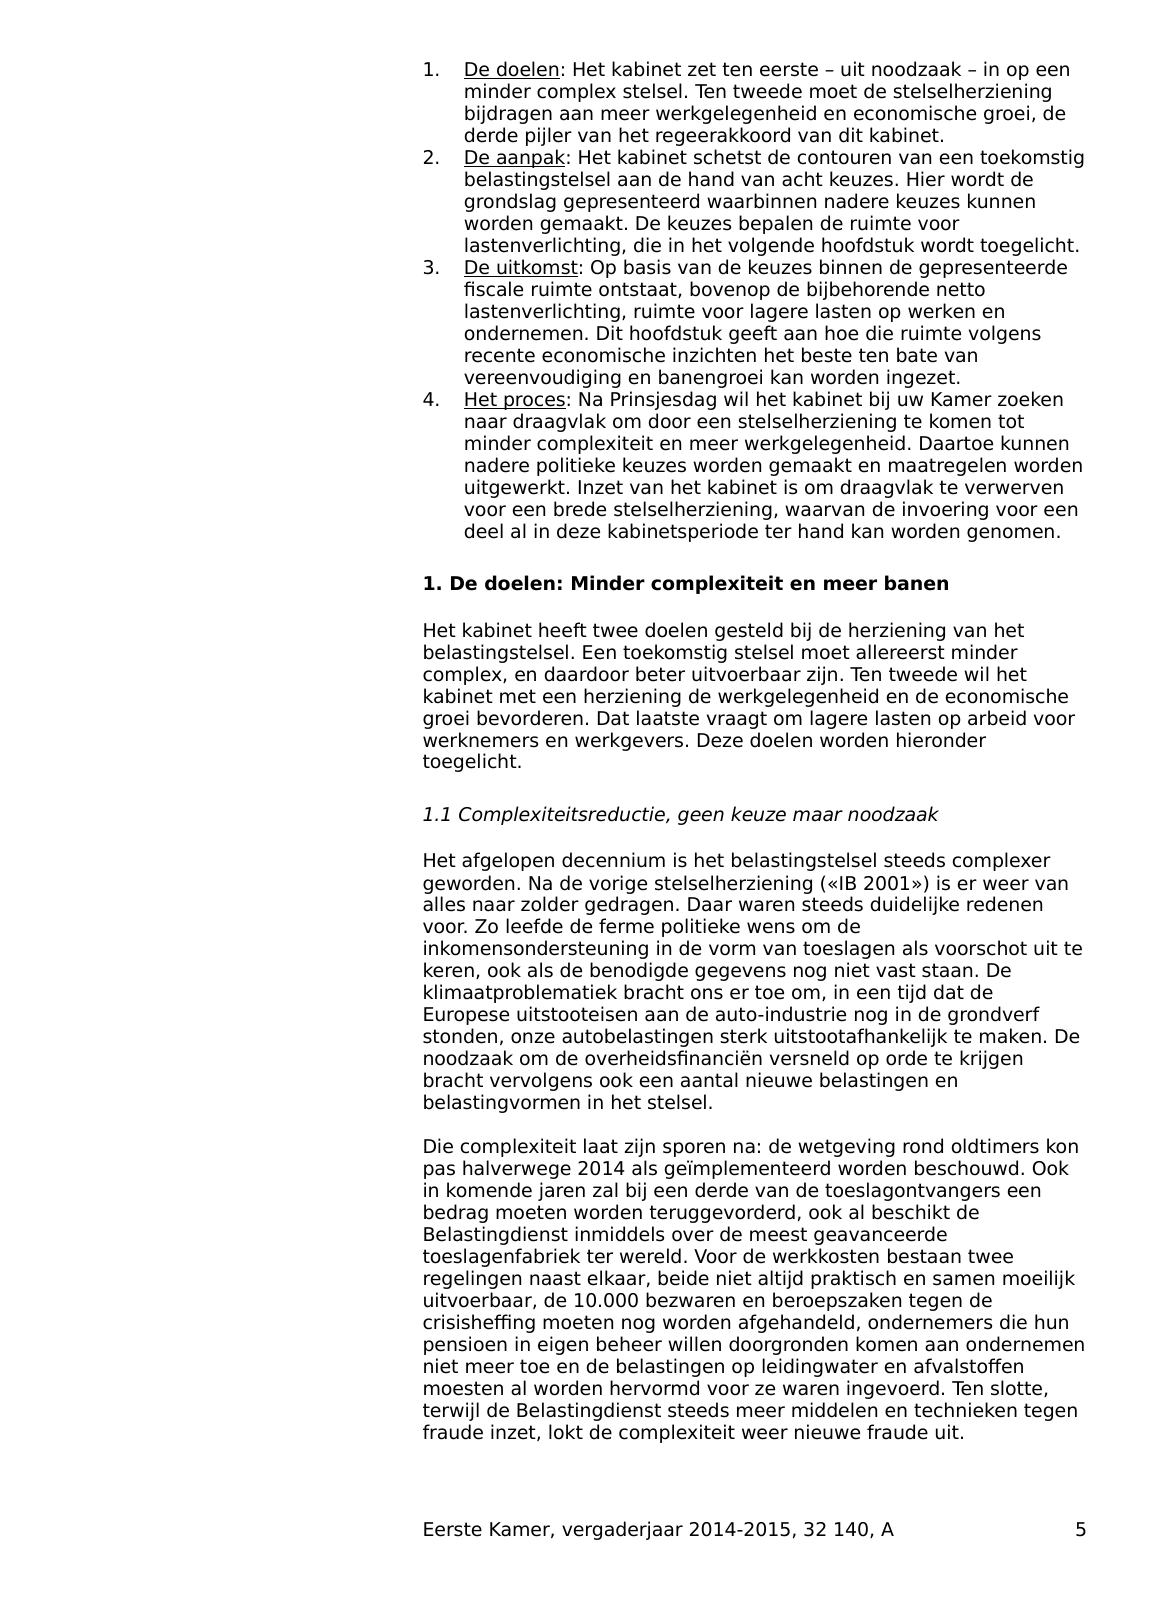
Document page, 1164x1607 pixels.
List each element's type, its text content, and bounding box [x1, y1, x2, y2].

subtitle 1.1 Complexiteitsreductie, geen keuze maar noodzaak [422, 803, 1087, 825]
text Het kabinet heeft twee doelen gesteld bij de herziening van het belastingstelsel. Een toekomstig stelsel moet allereerst minder complex, en daardoor beter uitvoerbaar zijn. Ten tweede wil het kabinet met een herziening de werkgelegenheid en de economische groei bevorderen. Dat laatste vraagt om lagere lasten op arbeid voor werknemers en werkgevers. Deze doelen worden hieronder toegelicht. [422, 619, 1087, 773]
subtitle 1. De doelen: Minder complexiteit en meer banen [422, 573, 1087, 594]
text 2. De aanpak: Het kabinet schetst de contouren van een toekomstig belastingstelsel aan de hand van acht keuzes. Hier wordt de grondslag gepresenteerd waarbinnen nadere keuzes kunnen worden gemaakt. De keuzes bepalen de ruimte voor lastenverlichting, die in het volgende hoofdstuk wordt toegelicht. [422, 147, 1087, 257]
text Het afgelopen decennium is het belastingstelsel steeds complexer geworden. Na de vorige stelselherziening («IB 2001») is er weer van alles naar zolder gedragen. Daar waren steeds duidelijke redenen voor. Zo leefde de ferme politieke wens om de inkomensondersteuning in de vorm van toeslagen als voorschot uit te keren, ook als de benodigde gegevens nog niet vast staan. De klimaatproblematiek bracht ons er toe om, in een tijd dat de Europese uitstooteisen aan de auto-industrie nog in de grondverf stonden, onze autobelastingen sterk uitstootafhankelijk te maken. De noodzaak om de overheidsfinanciën versneld op orde te krijgen bracht vervolgens ook een aantal nieuwe belastingen en belastingvormen in het stelsel. [422, 850, 1087, 1114]
text 1. De doelen: Het kabinet zet ten eerste – uit noodzaak – in op een minder complex stelsel. Ten tweede moet de stelselherziening bijdragen aan meer werkgelegenheid en economische groei, de derde pijler van het regeerakkoord van dit kabinet. [422, 59, 1087, 147]
text Die complexiteit laat zijn sporen na: de wetgeving rond oldtimers kon pas halverwege 2014 als geïmplementeerd worden beschouwd. Ook in komende jaren zal bij een derde van de toeslagontvangers een bedrag moeten worden teruggevorderd, ook al beschikt de Belastingdienst inmiddels over de meest geavanceerde toeslagenfabriek ter wereld. Voor de werkkosten bestaan twee regelingen naast elkaar, beide niet altijd praktisch en samen moeilijk uitvoerbaar, de 10.000 bezwaren en beroepszaken tegen de crisisheffing moeten nog worden afgehandeld, ondernemers die hun pensioen in eigen beheer willen doorgronden komen aan ondernemen niet meer toe en de belastingen op leidingwater en afvalstoffen moesten al worden hervormd voor ze waren ingevoerd. Ten slotte, terwijl de Belastingdienst steeds meer middelen en technieken tegen fraude inzet, lokt de complexiteit weer nieuwe fraude uit. [422, 1136, 1087, 1444]
text 3. De uitkomst: Op basis van de keuzes binnen de gepresenteerde fiscale ruimte ontstaat, bovenop de bijbehorende netto lastenverlichting, ruimte voor lagere lasten op werken en ondernemen. Dit hoofdstuk geeft aan hoe die ruimte volgens recente economische inzichten het beste ten bate van vereenvoudiging en banengroei kan worden ingezet. [422, 257, 1087, 389]
text 4. Het proces: Na Prinsjesdag wil het kabinet bij uw Kamer zoeken naar draagvlak om door een stelselherziening te komen tot minder complexiteit en meer werkgelegenheid. Daartoe kunnen nadere politieke keuzes worden gemaakt en maatregelen worden uitgewerkt. Inzet van het kabinet is om draagvlak te verwerven voor een brede stelselherziening, waarvan de invoering voor een deel al in deze kabinetsperiode ter hand kan worden genomen. [422, 389, 1087, 543]
